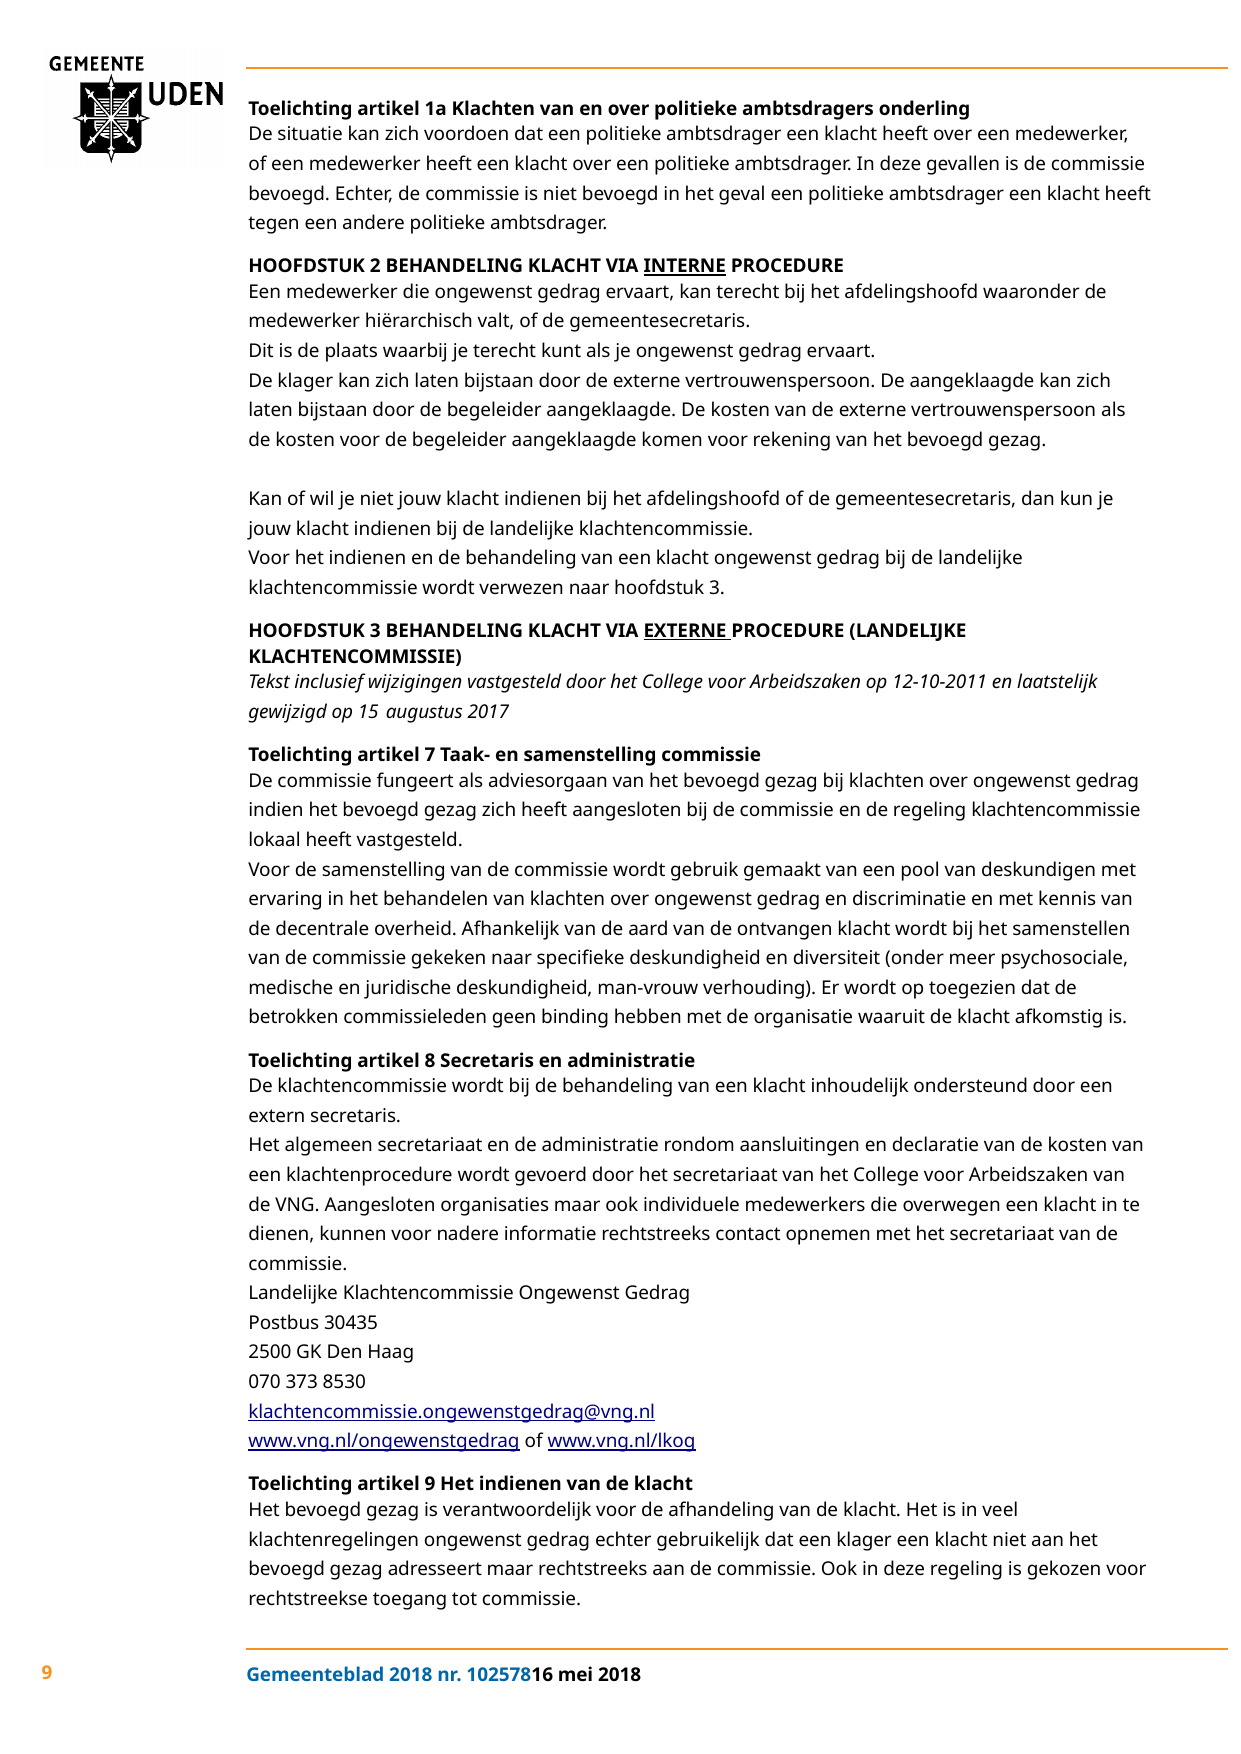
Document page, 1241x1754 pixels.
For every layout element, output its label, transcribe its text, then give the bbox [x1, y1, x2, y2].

text Toelichting artikel 7 Taak- en samenstelling commissie [248, 741, 1152, 767]
text Toelichting artikel 9 Het indienen van de klacht [248, 1471, 1152, 1496]
text Tekst inclusief wijzigingen vastgesteld door het College voor Arbeidszaken op 12-10-2011 en laatstelijk gewijzigd op 15 augustus 2017 [248, 668, 1152, 724]
text Kan of wil je niet jouw klacht indienen bij het afdelingshoofd of de gemeentesecretaris, dan kun je jouw klacht indienen bij de landelijke klachtencommissie. [248, 485, 1152, 541]
text Toelichting artikel 8 Secretaris en administratie [248, 1047, 1152, 1072]
text Landelijke Klachtencommissie Ongewenst Gedrag [248, 1279, 1152, 1305]
text klachtencommissie.ongewenstgedrag@vng.nl [248, 1398, 1152, 1424]
text De commissie fungeert als adviesorgaan van het bevoegd gezag bij klachten over ongewenst gedrag indien het bevoegd gezag zich heeft aangesloten bij de commissie en de regeling klachtencommissie lokaal heeft vastgesteld. [248, 767, 1152, 852]
text De klager kan zich laten bijstaan door de externe vertrouwenspersoon. De aangeklaagde kan zich laten bijstaan door de begeleider aangeklaagde. De kosten van de externe vertrouwenspersoon als de kosten voor de begeleider aangeklaagde komen voor rekening van het bevoegd gezag. [248, 367, 1152, 452]
text Voor het indienen en de behandeling van een klacht ongewenst gedrag bij de landelijke klachtencommissie wordt verwezen naar hoofdstuk 3. [248, 544, 1152, 600]
text 2500 GK Den Haag [248, 1339, 1152, 1364]
text HOOFDSTUK 3 BEHANDELING KLACHT VIA EXTERNE PROCEDURE (LANDELIJKE KLACHTENCOMMISSIE) [248, 617, 1152, 668]
text www.vng.nl/ongewenstgedrag of www.vng.nl/lkog [248, 1427, 1152, 1453]
picture [41, 47, 231, 172]
text Postbus 30435 [248, 1309, 1152, 1335]
text Het algemeen secretariaat en de administratie rondom aansluitingen en declaratie van de kosten van een klachtenprocedure wordt gevoerd door het secretariaat van het College voor Arbeidszaken van de VNG. Aangesloten organisaties maar ook individuele medewerkers die overwegen een klacht in te dienen, kunnen voor nadere informatie rechtstreeks contact opnemen met het secretariaat van de commissie. [248, 1132, 1152, 1276]
text Dit is de plaats waarbij je terecht kunt als je ongewenst gedrag ervaart. [248, 337, 1152, 363]
text De klachtencommissie wordt bij de behandeling van een klacht inhoudelijk ondersteund door een extern secretaris. [248, 1072, 1152, 1128]
text Een medewerker die ongewenst gedrag ervaart, kan terecht bij het afdelingshoofd waaronder de medewerker hiërarchisch valt, of de gemeentesecretaris. [248, 278, 1152, 333]
text Toelichting artikel 1a Klachten van en over politieke ambtsdragers onderling [248, 95, 1152, 121]
text 070 373 8530 [248, 1368, 1152, 1394]
text HOOFDSTUK 2 BEHANDELING KLACHT VIA INTERNE PROCEDURE [248, 252, 1152, 278]
text Het bevoegd gezag is verantwoordelijk voor de afhandeling van de klacht. Het is in veel klachtenregelingen ongewenst gedrag echter gebruikelijk dat een klager een klacht niet aan het bevoegd gezag adresseert maar rechtstreeks aan de commissie. Ook in deze regeling is gekozen voor rechtstreekse toegang tot commissie. [248, 1496, 1152, 1611]
text Voor de samenstelling van de commissie wordt gebruik gemaakt van een pool van deskundigen met ervaring in het behandelen van klachten over ongewenst gedrag en discriminatie en met kennis van de decentrale overheid. Afhankelijk van de aard van de ontvangen klacht wordt bij het samenstellen van de commissie gekeken naar specifieke deskundigheid en diversiteit (onder meer psychosociale, medische en juridische deskundigheid, man-vrouw verhouding). Er wordt op toegezien dat de betrokken commissieleden geen binding hebben met de organisatie waaruit de klacht afkomstig is. [248, 856, 1152, 1029]
text De situatie kan zich voordoen dat een politieke ambtsdrager een klacht heeft over een medewerker, of een medewerker heeft een klacht over een politieke ambtsdrager. In deze gevallen is de commissie bevoegd. Echter, de commissie is niet bevoegd in het geval een politieke ambtsdrager een klacht heeft tegen een andere politieke ambtsdrager. [248, 121, 1152, 235]
